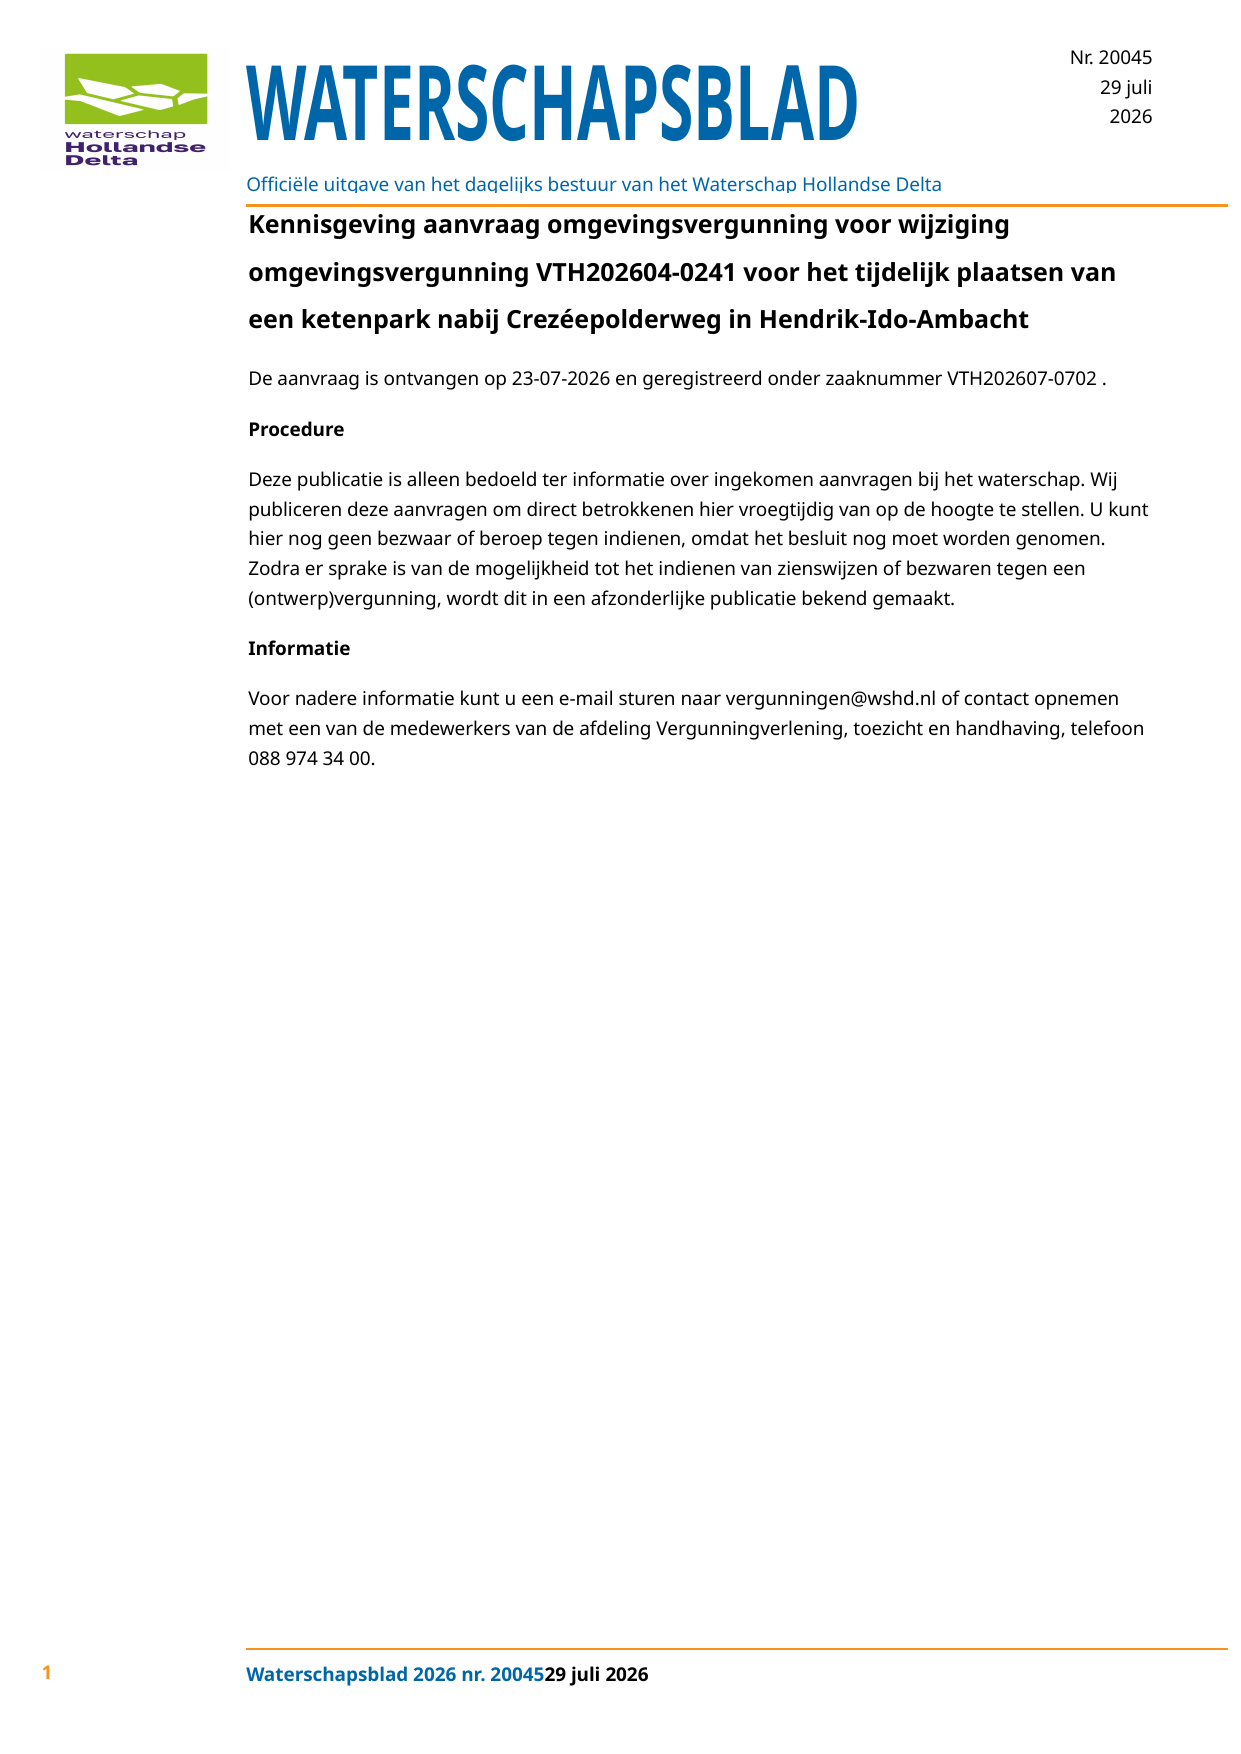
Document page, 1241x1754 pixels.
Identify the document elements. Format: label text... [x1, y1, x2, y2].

text Kennisgeving aanvraag omgevingsvergunning voor wijziging omgevingsvergunning VTH202604-0241 voor het tijdelijk plaatsen van een ketenpark nabij Crezéepolderweg in Hendrik-Ido-Ambacht [248, 207, 1152, 336]
text Voor nadere informatie kunt u een e-mail sturen naar vergunningen@wshd.nl of contact opnemen met een van de medewerkers van de afdeling Vergunningverlening, toezicht en handhaving, telefoon 088 974 34 00. [248, 686, 1152, 770]
text De aanvraag is ontvangen op 23-07-2026 en geregistreerd onder zaaknummer VTH202607-0702 . [248, 366, 1152, 391]
text Deze publicatie is alleen bedoeld ter informatie over ingekomen aanvragen bij het waterschap. Wij publiceren deze aanvragen om direct betrokkenen hier vroegtijdig van op de hoogte te stellen. U kunt hier nog geen bezwaar of beroep tegen indienen, omdat het besluit nog moet worden genomen. Zodra er sprake is van de mogelijkheid tot het indienen van zienswijzen of bezwaren tegen een (ontwerp)vergunning, wordt dit in een afzonderlijke publicatie bekend gemaakt. [248, 466, 1152, 610]
picture [41, 47, 231, 172]
text Informatie [248, 635, 1152, 661]
text Procedure [248, 416, 1152, 442]
